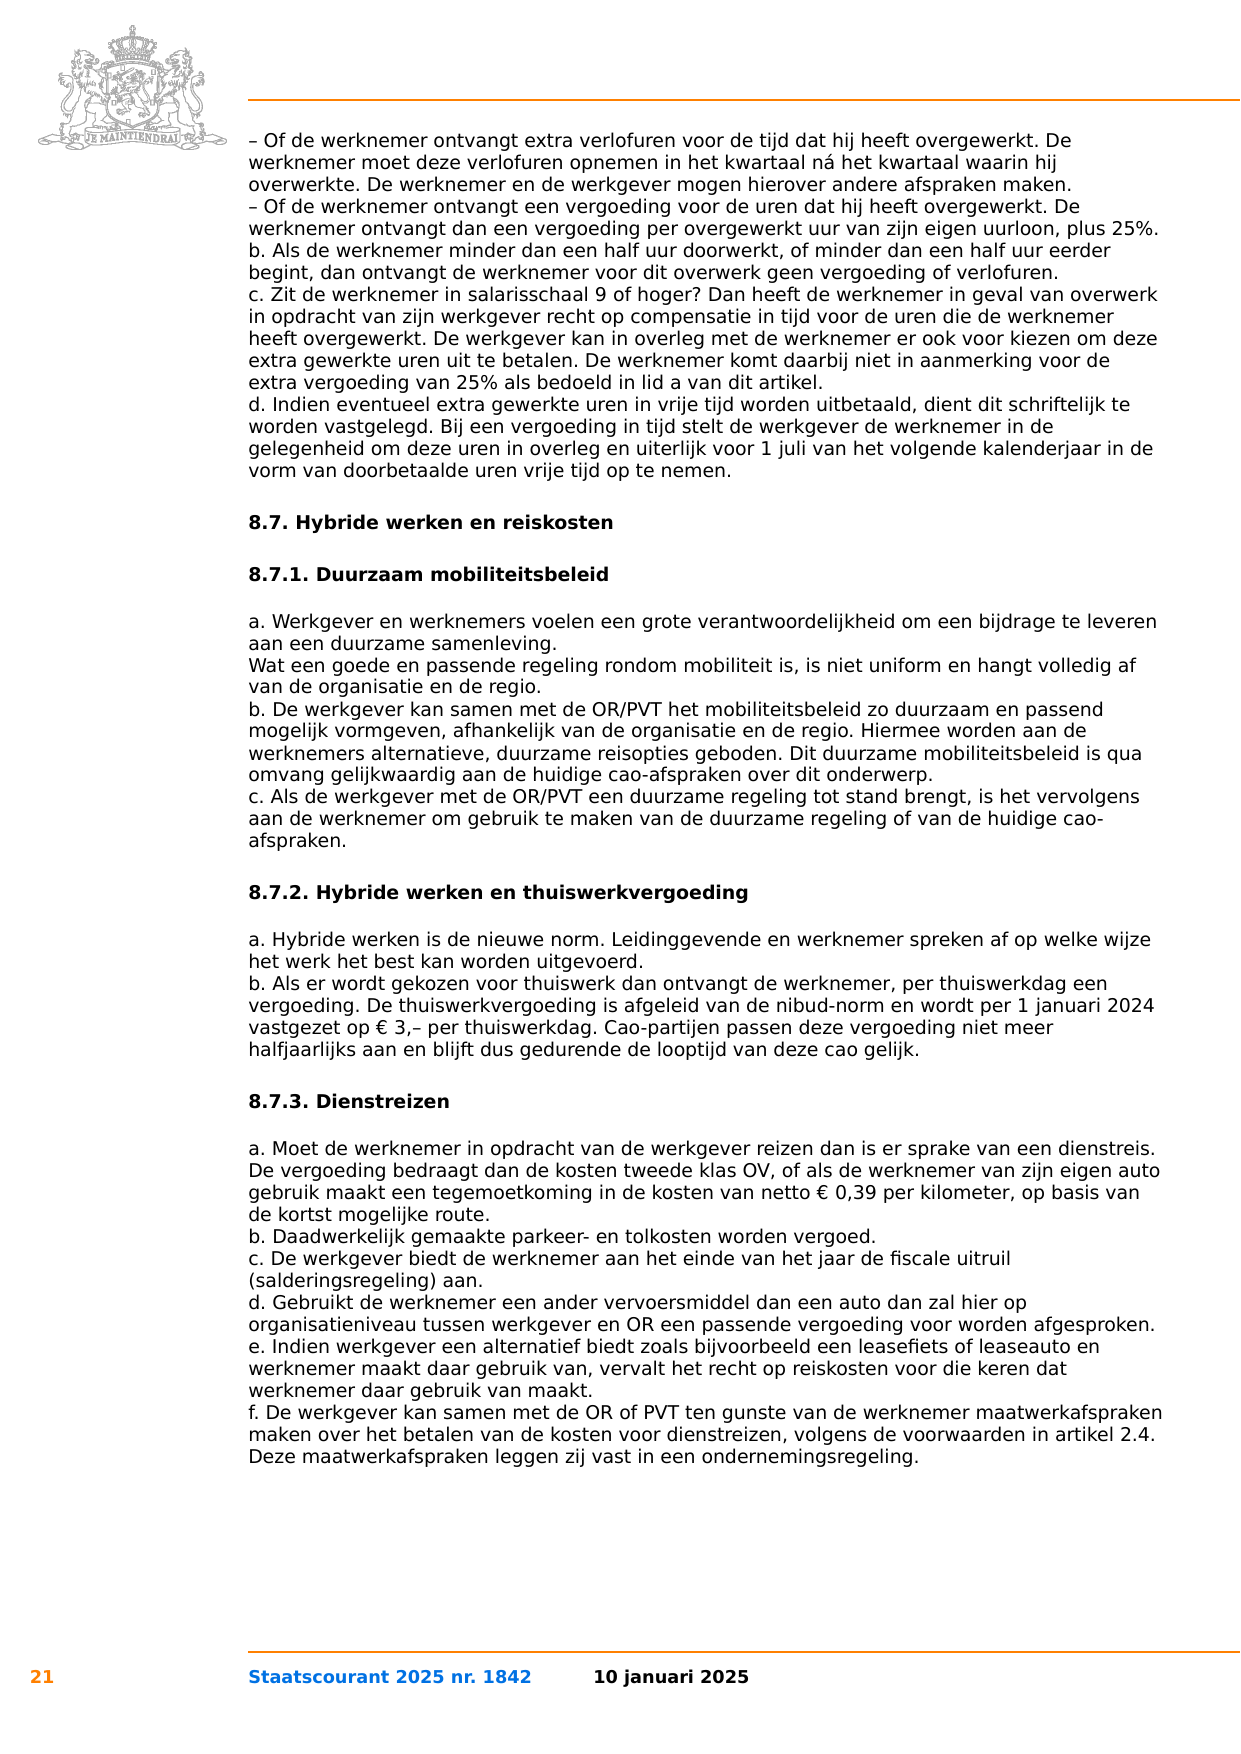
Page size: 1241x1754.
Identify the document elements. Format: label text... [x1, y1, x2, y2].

text f. De werkgever kan samen met de OR of PVT ten gunste van de werknemer maatwerkafspraken maken over het betalen van de kosten voor dienstreizen, volgens de voorwaarden in artikel 2.4. Deze maatwerkafspraken leggen zij vast in een ondernemingsregeling. [248, 1402, 1163, 1468]
text Wat een goede en passende regeling rondom mobiliteit is, is niet uniform en hangt volledig af van de organisatie en de regio. [248, 654, 1163, 698]
text c. Zit de werknemer in salarisschaal 9 of hoger? Dan heeft de werknemer in geval van overwerk in opdracht van zijn werkgever recht op compensatie in tijd voor de uren die de werknemer heeft overgewerkt. De werkgever kan in overleg met de werknemer er ook voor kiezen om deze extra gewerkte uren uit te betalen. De werknemer komt daarbij niet in aanmerking voor de extra vergoeding van 25% als bedoeld in lid a van dit artikel. [248, 284, 1163, 394]
subtitle 8.7. Hybride werken en reiskosten [248, 512, 1163, 533]
subtitle 8.7.3. Dienstreizen [248, 1091, 1163, 1113]
text a. Moet de werknemer in opdracht van de werkgever reizen dan is er sprake van een dienstreis. De vergoeding bedraagt dan de kosten tweede klas OV, of als de werknemer van zijn eigen auto gebruik maakt een tegemoetkoming in de kosten van netto € 0,39 per kilometer, op basis van de kortst mogelijke route. [248, 1138, 1163, 1226]
text – Of de werknemer ontvangt een vergoeding voor de uren dat hij heeft overgewerkt. De werknemer ontvangt dan een vergoeding per overgewerkt uur van zijn eigen uurloon, plus 25%. [248, 196, 1163, 240]
text d. Gebruikt de werknemer een ander vervoersmiddel dan een auto dan zal hier op organisatieniveau tussen werkgever en OR een passende vergoeding voor worden afgesproken. [248, 1292, 1163, 1336]
text d. Indien eventueel extra gewerkte uren in vrije tijd worden uitbetaald, dient dit schriftelijk te worden vastgelegd. Bij een vergoeding in tijd stelt de werkgever de werknemer in de gelegenheid om deze uren in overleg en uiterlijk voor 1 juli van het volgende kalenderjaar in de vorm van doorbetaalde uren vrije tijd op te nemen. [248, 394, 1163, 482]
text a. Werkgever en werknemers voelen een grote verantwoordelijkheid om een bijdrage te leveren aan een duurzame samenleving. [248, 611, 1163, 654]
subtitle 8.7.2. Hybride werken en thuiswerkvergoeding [248, 882, 1163, 904]
text – Of de werknemer ontvangt extra verlofuren voor de tijd dat hij heeft overgewerkt. De werknemer moet deze verlofuren opnemen in het kwartaal ná het kwartaal waarin hij overwerkte. De werknemer en de werkgever mogen hierover andere afspraken maken. [248, 130, 1163, 196]
text e. Indien werkgever een alternatief biedt zoals bijvoorbeeld een leasefiets of leaseauto en werknemer maakt daar gebruik van, vervalt het recht op reiskosten voor die keren dat werknemer daar gebruik van maakt. [248, 1336, 1163, 1402]
text c. De werkgever biedt de werknemer aan het einde van het jaar de fiscale uitruil (salderingsregeling) aan. [248, 1248, 1163, 1292]
subtitle 8.7.1. Duurzaam mobiliteitsbeleid [248, 563, 1163, 586]
text b. Daadwerkelijk gemaakte parkeer- en tolkosten worden vergoed. [248, 1226, 1163, 1248]
text a. Hybride werken is de nieuwe norm. Leidinggevende en werknemer spreken af op welke wijze het werk het best kan worden uitgevoerd. [248, 929, 1163, 973]
text b. Als er wordt gekozen voor thuiswerk dan ontvangt de werknemer, per thuiswerkdag een vergoeding. De thuiswerkvergoeding is afgeleid van de nibud-norm en wordt per 1 januari 2024 vastgezet op € 3,– per thuiswerkdag. Cao-partijen passen deze vergoeding niet meer halfjaarlijks aan en blijft dus gedurende de looptijd van deze cao gelijk. [248, 973, 1163, 1061]
picture [38, 25, 227, 150]
text b. De werkgever kan samen met de OR/PVT het mobiliteitsbeleid zo duurzaam en passend mogelijk vormgeven, afhankelijk van de organisatie en de regio. Hiermee worden aan de werknemers alternatieve, duurzame reisopties geboden. Dit duurzame mobiliteitsbeleid is qua omvang gelijkwaardig aan de huidige cao-afspraken over dit onderwerp. [248, 698, 1163, 786]
text c. Als de werkgever met de OR/PVT een duurzame regeling tot stand brengt, is het vervolgens aan de werknemer om gebruik te maken van de duurzame regeling of van de huidige cao-afspraken. [248, 786, 1163, 852]
text b. Als de werknemer minder dan een half uur doorwerkt, of minder dan een half uur eerder begint, dan ontvangt de werknemer voor dit overwerk geen vergoeding of verlofuren. [248, 240, 1163, 284]
